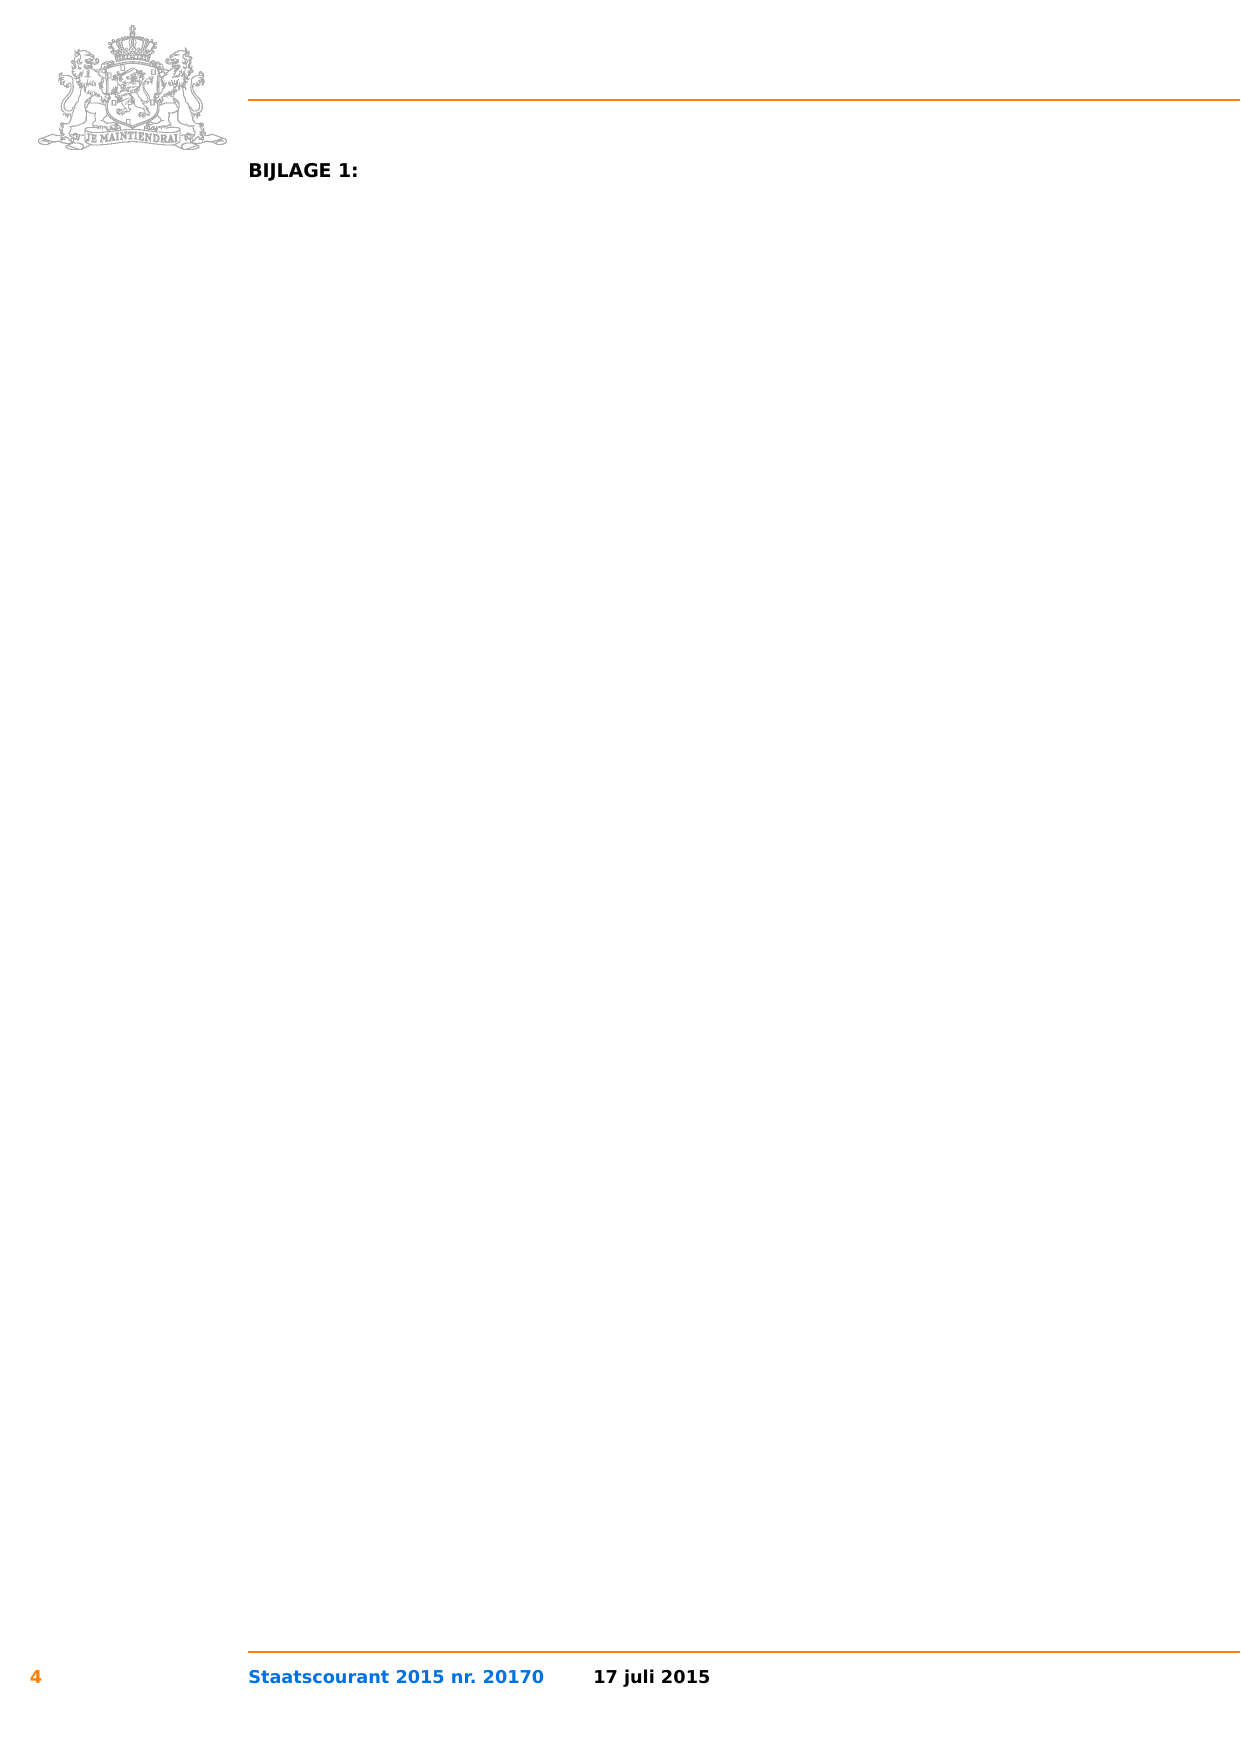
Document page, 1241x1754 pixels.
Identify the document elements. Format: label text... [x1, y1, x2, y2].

picture [38, 25, 227, 150]
subtitle BIJLAGE 1: [248, 160, 1163, 182]
